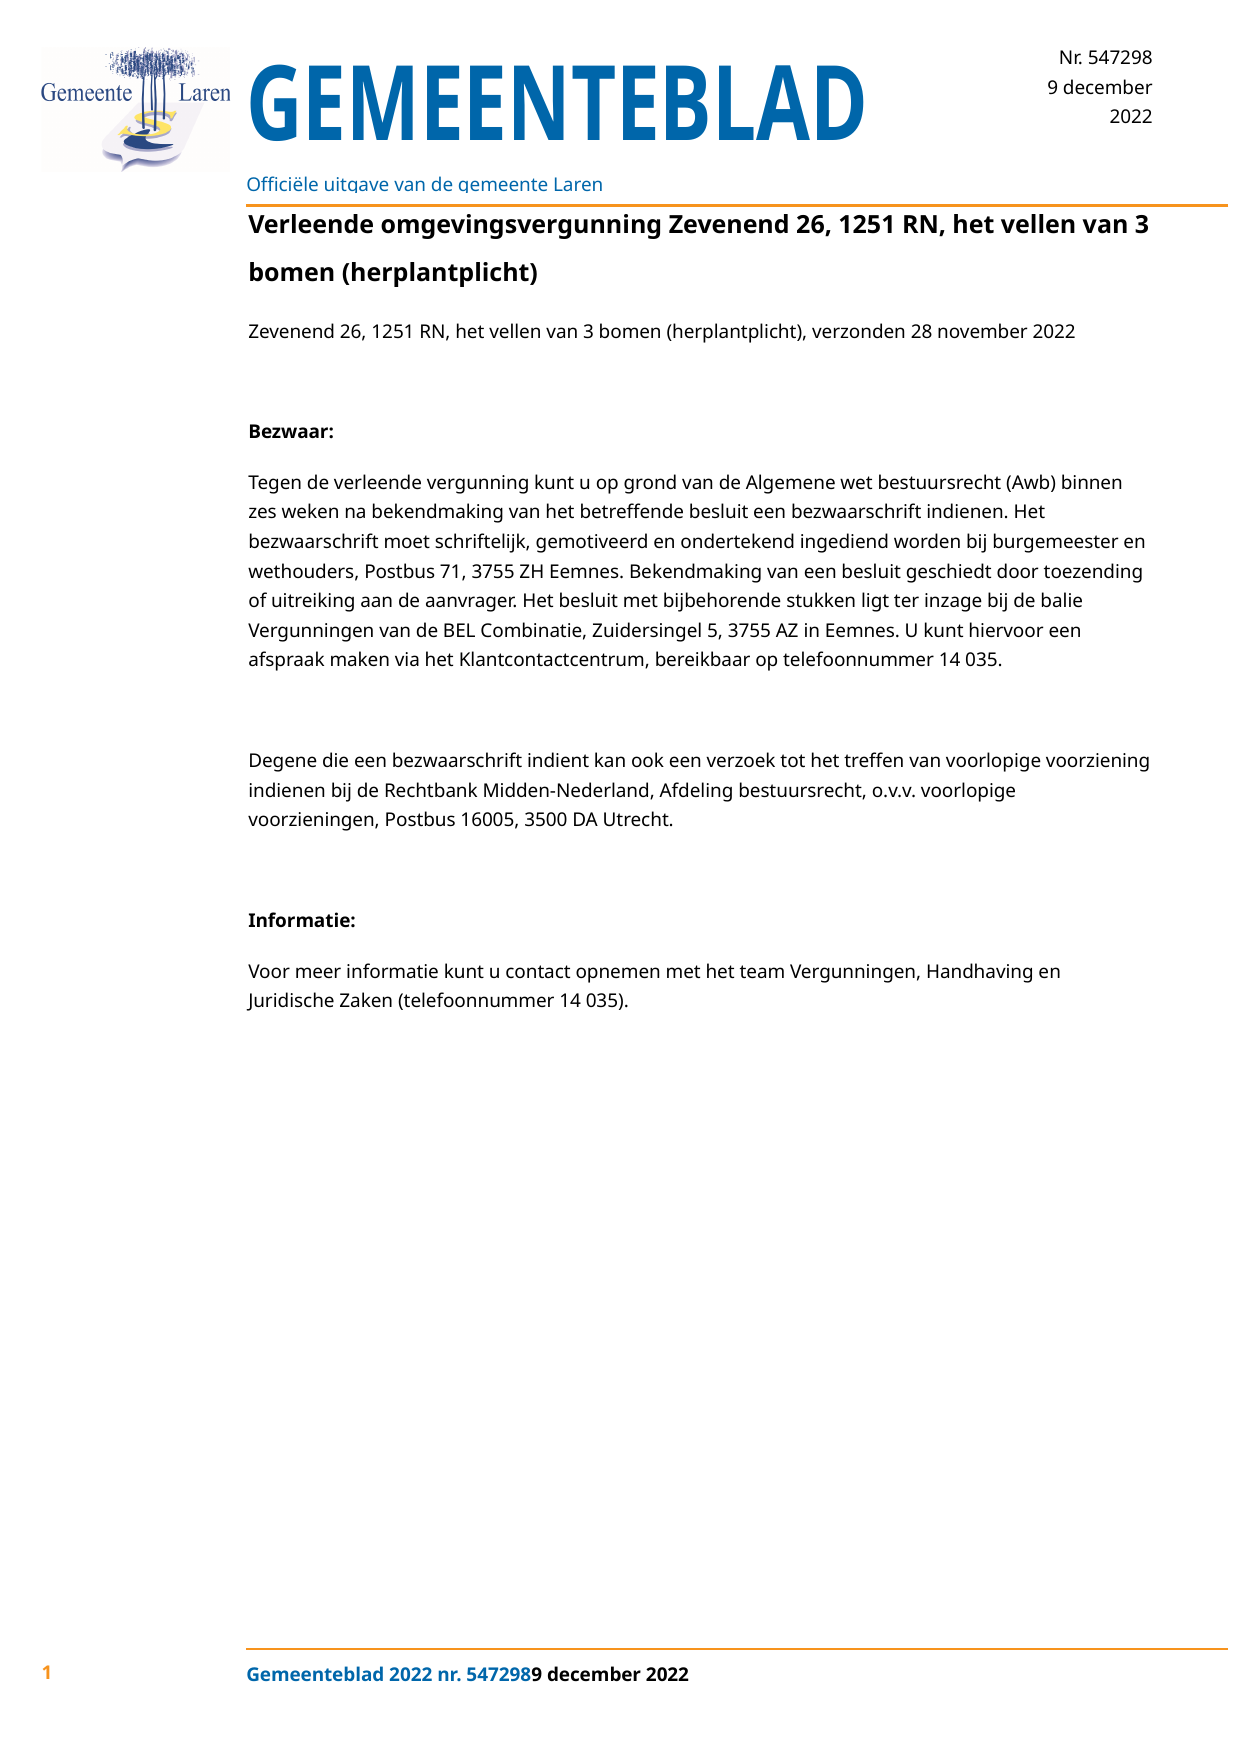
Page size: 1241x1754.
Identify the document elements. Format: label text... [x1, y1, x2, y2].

picture [41, 47, 231, 172]
text Degene die een bezwaarschrift indient kan ook een verzoek tot het treffen van voorlopige voorziening indienen bij de Rechtbank Midden-Nederland, Afdeling bestuursrecht, o.v.v. voorlopige voorzieningen, Postbus 16005, 3500 DA Utrecht. [248, 747, 1152, 832]
text Informatie: [248, 907, 1152, 933]
text Verleende omgevingsvergunning Zevenend 26, 1251 RN, het vellen van 3 bomen (herplantplicht) [248, 207, 1152, 288]
text Tegen de verleende vergunning kunt u op grond van de Algemene wet bestuursrecht (Awb) binnen zes weken na bekendmaking van het betreffende besluit een bezwaarschrift indienen. Het bezwaarschrift moet schriftelijk, gemotiveerd en ondertekend ingediend worden bij burgemeester en wethouders, Postbus 71, 3755 ZH Eemnes. Bekendmaking van een besluit geschiedt door toezending of uitreiking aan de aanvrager. Het besluit met bijbehorende stukken ligt ter inzage bij de balie Vergunningen van de BEL Combinatie, Zuidersingel 5, 3755 AZ in Eemnes. U kunt hiervoor een afspraak maken via het Klantcontactcentrum, bereikbaar op telefoonnummer 14 035. [248, 469, 1152, 672]
text Zevenend 26, 1251 RN, het vellen van 3 bomen (herplantplicht), verzonden 28 november 2022 [248, 318, 1152, 344]
text Bezwaar: [248, 419, 1152, 444]
text Voor meer informatie kunt u contact opnemen met het team Vergunningen, Handhaving en Juridische Zaken (telefoonnummer 14 035). [248, 958, 1152, 1013]
